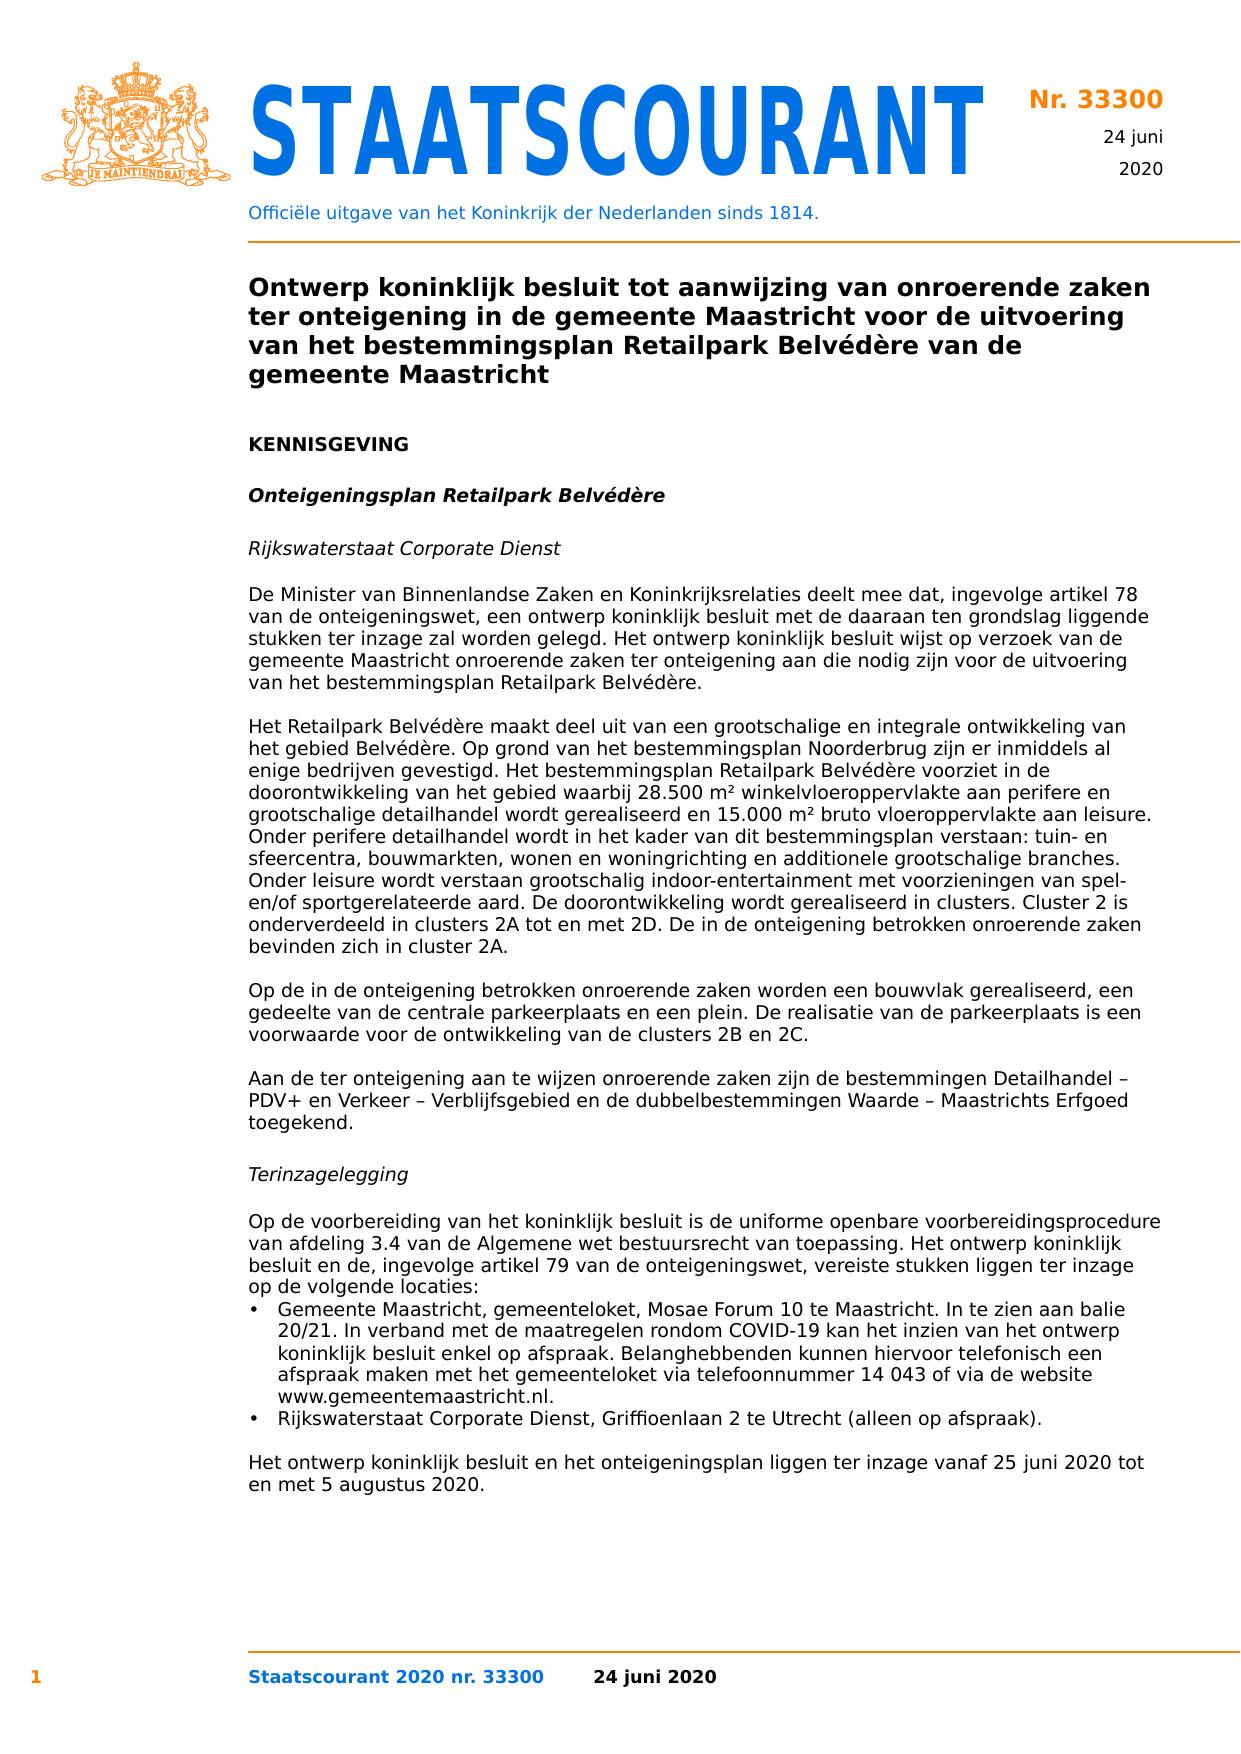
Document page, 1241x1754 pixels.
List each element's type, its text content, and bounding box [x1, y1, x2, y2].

subtitle KENNISGEVING [248, 433, 1163, 455]
subtitle Rijkswaterstaat Corporate Dienst [248, 537, 1163, 559]
text Aan de ter onteigening aan te wijzen onroerende zaken zijn de bestemmingen Detailhandel – PDV+ en Verkeer – Verblijfsgebied en de dubbelbestemmingen Waarde – Maastrichts Erfgoed toegekend. [248, 1068, 1163, 1133]
picture [41, 62, 231, 186]
table_cell 24 juni [998, 121, 1240, 153]
text Het Retailpark Belvédère maakt deel uit van een grootschalige en integrale ontwikkeling van het gebied Belvédère. Op grond van het bestemmingsplan Noorderbrug zijn er inmiddels al enige bedrijven gevestigd. Het bestemmingsplan Retailpark Belvédère voorziet in de doorontwikkeling van het gebied waarbij 28.500 m² winkelvloeroppervlakte aan perifere en grootschalige detailhandel wordt gerealiseerd en 15.000 m² bruto vloeroppervlakte aan leisure. Onder perifere detailhandel wordt in het kader van dit bestemmingsplan verstaan: tuin- en sfeercentra, bouwmarkten, wonen en woningrichting en additionele grootschalige branches. Onder leisure wordt verstaan grootschalig indoor-entertainment met voorzieningen van spel- en/of sportgerelateerde aard. De doorontwikkeling wordt gerealiseerd in clusters. Cluster 2 is onderverdeeld in clusters 2A tot en met 2D. De in de onteigening betrokken onroerende zaken bevinden zich in cluster 2A. [248, 716, 1163, 958]
text • Rijkswaterstaat Corporate Dienst, Griffioenlaan 2 te Utrecht (alleen op afspraak). [248, 1408, 1163, 1430]
text Op de voorbereiding van het koninklijk besluit is de uniforme openbare voorbereidingsprocedure van afdeling 3.4 van de Algemene wet bestuursrecht van toepassing. Het ontwerp koninklijk besluit en de, ingevolge artikel 79 van de onteigeningswet, vereiste stukken liggen ter inzage op de volgende locaties: [248, 1211, 1163, 1298]
table_header STAATSCOURANT [248, 62, 998, 203]
table_header Nr. 33300 [998, 62, 1240, 121]
text De Minister van Binnenlandse Zaken en Koninkrijksrelaties deelt mee dat, ingevolge artikel 78 van de onteigeningswet, een ontwerp koninklijk besluit met de daaraan ten grondslag liggende stukken ter inzage zal worden gelegd. Het ontwerp koninklijk besluit wijst op verzoek van de gemeente Maastricht onroerende zaken ter onteigening aan die nodig zijn voor de uitvoering van het bestemmingsplan Retailpark Belvédère. [248, 584, 1163, 694]
table_cell Officiële uitgave van het Koninkrijk der Nederlanden sinds 1814. [248, 203, 1240, 241]
text Het ontwerp koninklijk besluit en het onteigeningsplan liggen ter inzage vanaf 25 juni 2020 tot en met 5 augustus 2020. [248, 1452, 1163, 1496]
text Op de in de onteigening betrokken onroerende zaken worden een bouwvlak gerealiseerd, een gedeelte van de centrale parkeerplaats en een plein. De realisatie van de parkeerplaats is een voorwaarde voor de ontwikkeling van de clusters 2B en 2C. [248, 980, 1163, 1046]
text • Gemeente Maastricht, gemeenteloket, Mosae Forum 10 te Maastricht. In te zien aan balie 20/21. In verband met de maatregelen rondom COVID-19 kan het inzien van het ontwerp koninklijk besluit enkel op afspraak. Belanghebbenden kunnen hiervoor telefonisch een afspraak maken met het gemeenteloket via telefoonnummer 14 043 of via de website www.gemeentemaastricht.nl. [248, 1298, 1163, 1408]
table_header [25, 62, 248, 241]
subtitle Terinzagelegging [248, 1163, 1163, 1186]
subtitle Onteigeningsplan Retailpark Belvédère [248, 485, 1163, 507]
subtitle Ontwerp koninklijk besluit tot aanwijzing van onroerende zaken ter onteigening in de gemeente Maastricht voor de uitvoering van het bestemmingsplan Retailpark Belvédère van de gemeente Maastricht [248, 273, 1163, 390]
table_cell 2020 [998, 153, 1240, 203]
